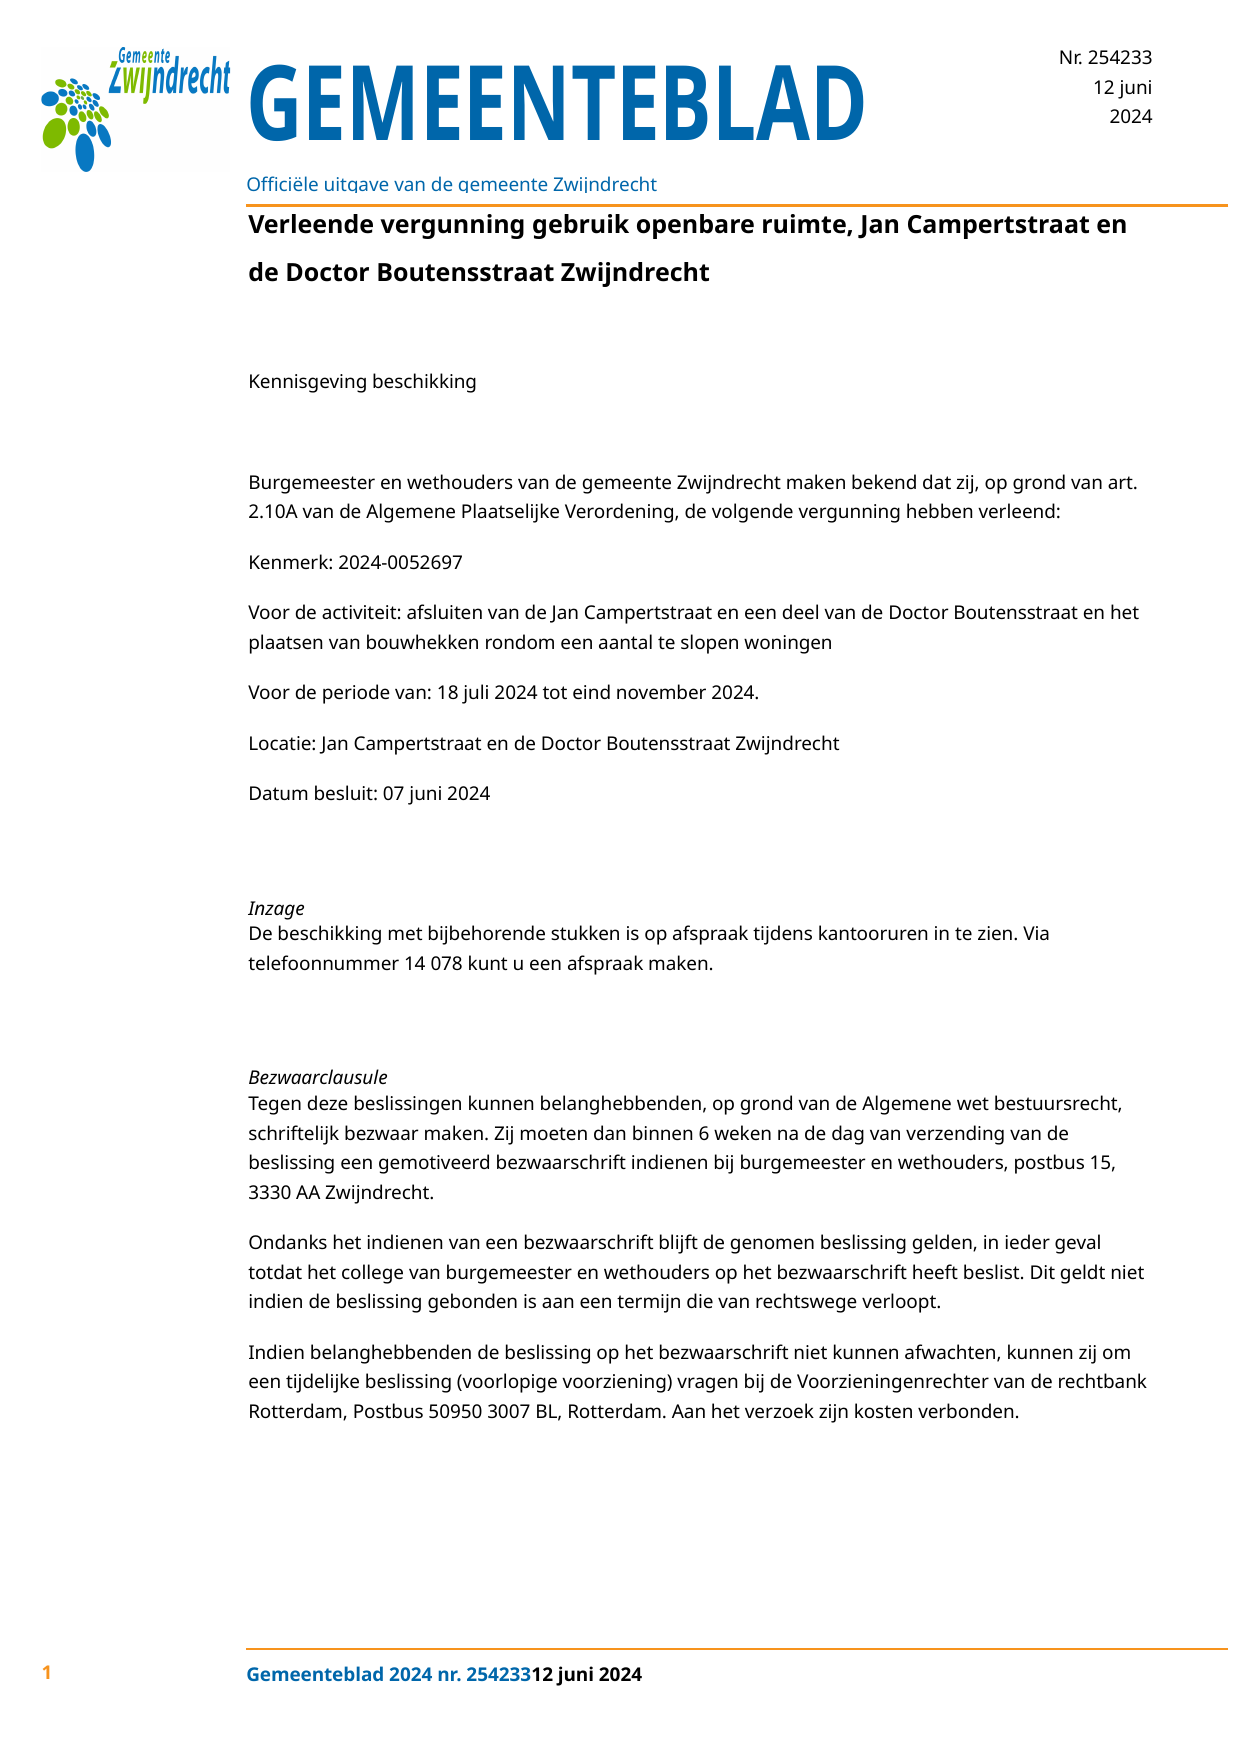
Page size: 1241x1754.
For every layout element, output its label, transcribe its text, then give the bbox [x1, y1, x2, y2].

text Locatie: Jan Campertstraat en de Doctor Boutensstraat Zwijndrecht [248, 730, 1152, 756]
text Tegen deze beslissingen kunnen belanghebbenden, op grond van de Algemene wet bestuursrecht, schriftelijk bezwaar maken. Zij moeten dan binnen 6 weken na de dag van verzending van de beslissing een gemotiveerd bezwaarschrift indienen bij burgemeester en wethouders, postbus 15, 3330 AA Zwijndrecht. [248, 1090, 1152, 1205]
text Verleende vergunning gebruik openbare ruimte, Jan Campertstraat en de Doctor Boutensstraat Zwijndrecht [248, 207, 1152, 288]
text Kenmerk: 2024-0052697 [248, 549, 1152, 575]
text Kennisgeving beschikking [248, 368, 1152, 394]
text Burgemeester en wethouders van de gemeente Zwijndrecht maken bekend dat zij, op grond van art. 2.10A van de Algemene Plaatselijke Verordening, de volgende vergunning hebben verleend: [248, 469, 1152, 524]
text Voor de periode van: 18 juli 2024 tot eind november 2024. [248, 679, 1152, 705]
picture [41, 47, 231, 172]
text De beschikking met bijbehorende stukken is op afspraak tijdens kantooruren in te zien. Via telefoonnummer 14 078 kunt u een afspraak maken. [248, 921, 1152, 976]
text Bezwaarclausule [248, 1064, 1152, 1090]
text Ondanks het indienen van een bezwaarschrift blijft de genomen beslissing gelden, in ieder geval totdat het college van burgemeester en wethouders op het bezwaarschrift heeft beslist. Dit geldt niet indien de beslissing gebonden is aan een termijn die van rechtswege verloopt. [248, 1229, 1152, 1314]
text Voor de activiteit: afsluiten van de Jan Campertstraat en een deel van de Doctor Boutensstraat en het plaatsen van bouwhekken rondom een aantal te slopen woningen [248, 599, 1152, 655]
text Datum besluit: 07 juni 2024 [248, 780, 1152, 806]
text Inzage [248, 895, 1152, 921]
text Indien belanghebbenden de beslissing op het bezwaarschrift niet kunnen afwachten, kunnen zij om een tijdelijke beslissing (voorlopige voorziening) vragen bij de Voorzieningenrechter van de rechtbank Rotterdam, Postbus 50950 3007 BL, Rotterdam. Aan het verzoek zijn kosten verbonden. [248, 1339, 1152, 1424]
